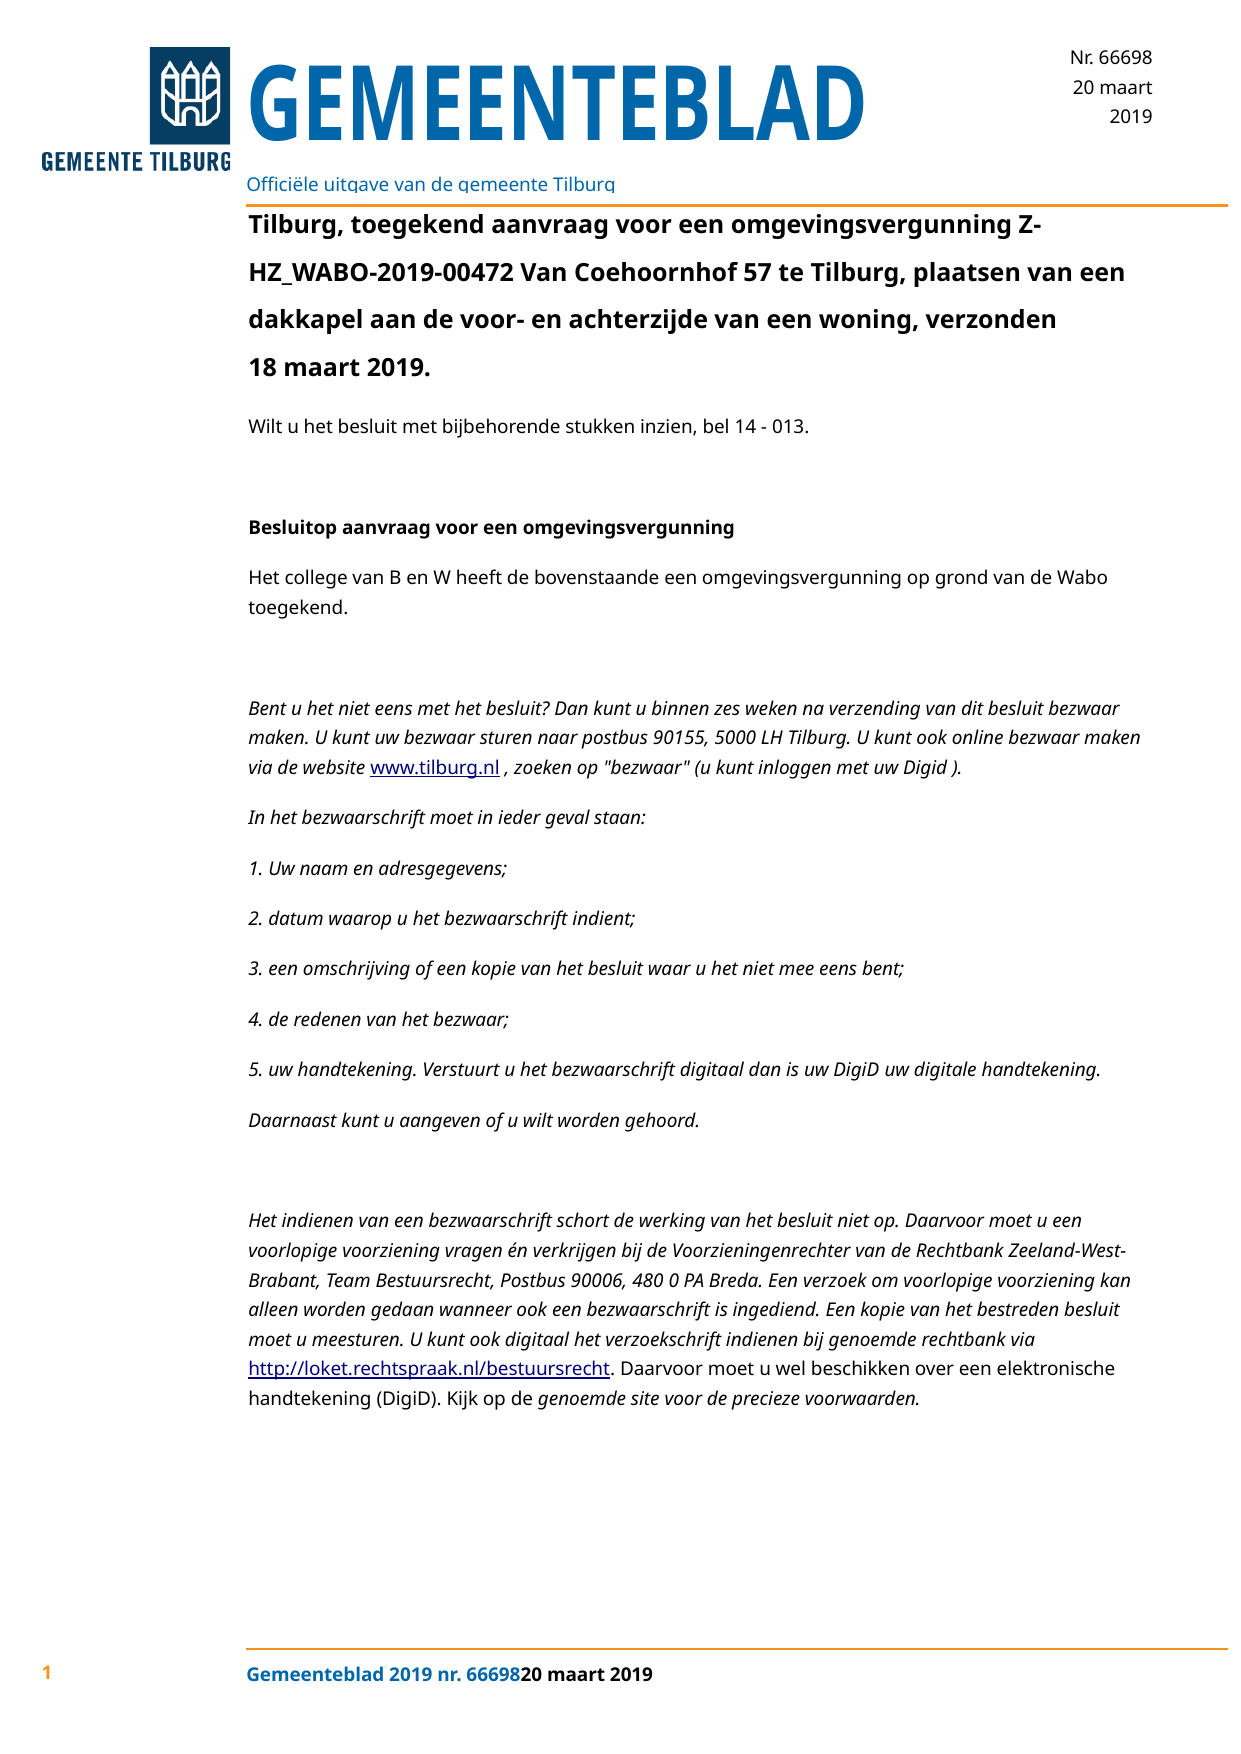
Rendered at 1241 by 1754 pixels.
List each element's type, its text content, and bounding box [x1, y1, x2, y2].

text Daarnaast kunt u aangeven of u wilt worden gehoord. [248, 1107, 1152, 1133]
text Wilt u het besluit met bijbehorende stukken inzien, bel 14 - 013. [248, 413, 1152, 439]
text 3. een omschrijving of een kopie van het besluit waar u het niet mee eens bent; [248, 956, 1152, 981]
text Besluitop aanvraag voor een omgevingsvergunning [248, 514, 1152, 540]
text 5. uw handtekening. Verstuurt u het bezwaarschrift digitaal dan is uw DigiD uw digitale handtekening. [248, 1056, 1152, 1082]
text Tilburg, toegekend aanvraag voor een omgevingsvergunning Z-HZ_WABO-2019-00472 Van Coehoornhof 57 te Tilburg, plaatsen van een dakkapel aan de voor- en achterzijde van een woning, verzonden 18 maart 2019. [248, 207, 1152, 384]
text 1. Uw naam en adresgegevens; [248, 855, 1152, 881]
text 4. de redenen van het bezwaar; [248, 1006, 1152, 1032]
picture [41, 47, 231, 172]
text 2. datum waarop u het bezwaarschrift indient; [248, 905, 1152, 931]
text In het bezwaarschrift moet in ieder geval staan: [248, 804, 1152, 830]
text Bent u het niet eens met het besluit? Dan kunt u binnen zes weken na verzending van dit besluit bezwaar maken. U kunt uw bezwaar sturen naar postbus 90155, 5000 LH Tilburg. U kunt ook online bezwaar maken via de website www.tilburg.nl , zoeken op "bezwaar" (u kunt inloggen met uw Digid ). [248, 695, 1152, 780]
text Het indienen van een bezwaarschrift schort de werking van het besluit niet op. Daarvoor moet u een voorlopige voorziening vragen én verkrijgen bij de Voorzieningenrechter van de Rechtbank Zeeland-West-Brabant, Team Bestuursrecht, Postbus 90006, 480 0 PA Breda. Een verzoek om voorlopige voorziening kan alleen worden gedaan wanneer ook een bezwaarschrift is ingediend. Een kopie van het bestreden besluit moet u meesturen. U kunt ook digitaal het verzoekschrift indienen bij genoemde rechtbank via http://loket.rechtspraak.nl/bestuursrecht. Daarvoor moet u wel beschikken over een elektronische handtekening (DigiD). Kijk op de genoemde site voor de precieze voorwaarden. [248, 1208, 1152, 1411]
text Het college van B en W heeft de bovenstaande een omgevingsvergunning op grond van de Wabo toegekend. [248, 564, 1152, 620]
